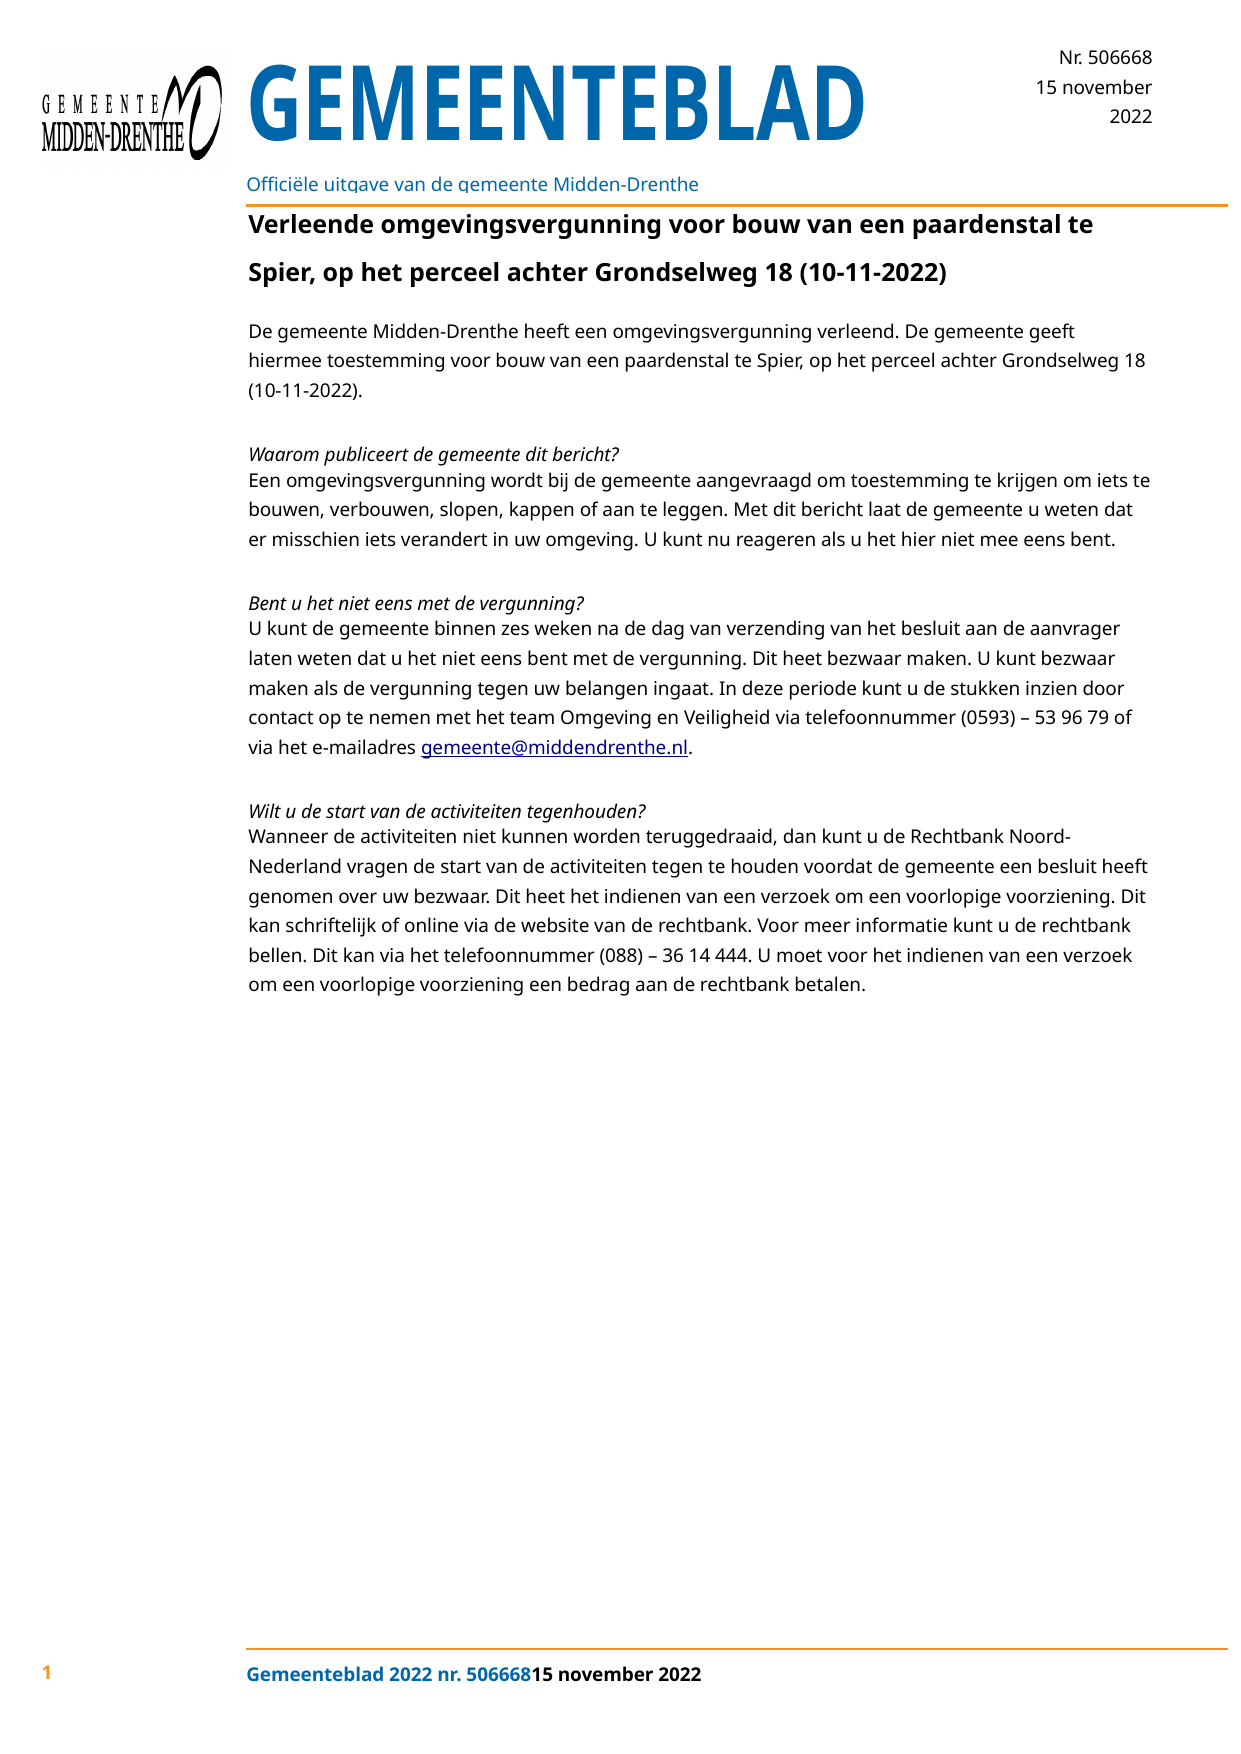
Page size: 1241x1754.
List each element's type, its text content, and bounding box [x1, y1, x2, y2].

text De gemeente Midden-Drenthe heeft een omgevingsvergunning verleend. De gemeente geeft hiermee toestemming voor bouw van een paardenstal te Spier, op het perceel achter Grondselweg 18 (10-11-2022). [248, 318, 1152, 403]
text Verleende omgevingsvergunning voor bouw van een paardenstal te Spier, op het perceel achter Grondselweg 18 (10-11-2022) [248, 207, 1152, 288]
text Bent u het niet eens met de vergunning? [248, 590, 1152, 616]
text Een omgevingsvergunning wordt bij de gemeente aangevraagd om toestemming te krijgen om iets te bouwen, verbouwen, slopen, kappen of aan te leggen. Met dit bericht laat de gemeente u weten dat er misschien iets verandert in uw omgeving. U kunt nu reageren als u het hier niet mee eens bent. [248, 467, 1152, 552]
text Wilt u de start van de activiteiten tegenhouden? [248, 798, 1152, 824]
text Wanneer de activiteiten niet kunnen worden teruggedraaid, dan kunt u de Rechtbank Noord-Nederland vragen de start van de activiteiten tegen te houden voordat de gemeente een besluit heeft genomen over uw bezwaar. Dit heet het indienen van een verzoek om een voorlopige voorziening. Dit kan schriftelijk of online via de website van de rechtbank. Voor meer informatie kunt u de rechtbank bellen. Dit kan via het telefoonnummer (088) – 36 14 444. U moet voor het indienen van een verzoek om een voorlopige voorziening een bedrag aan de rechtbank betalen. [248, 824, 1152, 997]
text U kunt de gemeente binnen zes weken na de dag van verzending van het besluit aan de aanvrager laten weten dat u het niet eens bent met de vergunning. Dit heet bezwaar maken. U kunt bezwaar maken als de vergunning tegen uw belangen ingaat. In deze periode kunt u de stukken inzien door contact op te nemen met het team Omgeving en Veiligheid via telefoonnummer (0593) – 53 96 79 of via het e-mailadres gemeente@middendrenthe.nl. [248, 616, 1152, 760]
picture [41, 47, 231, 172]
text Waarom publiceert de gemeente dit bericht? [248, 441, 1152, 467]
